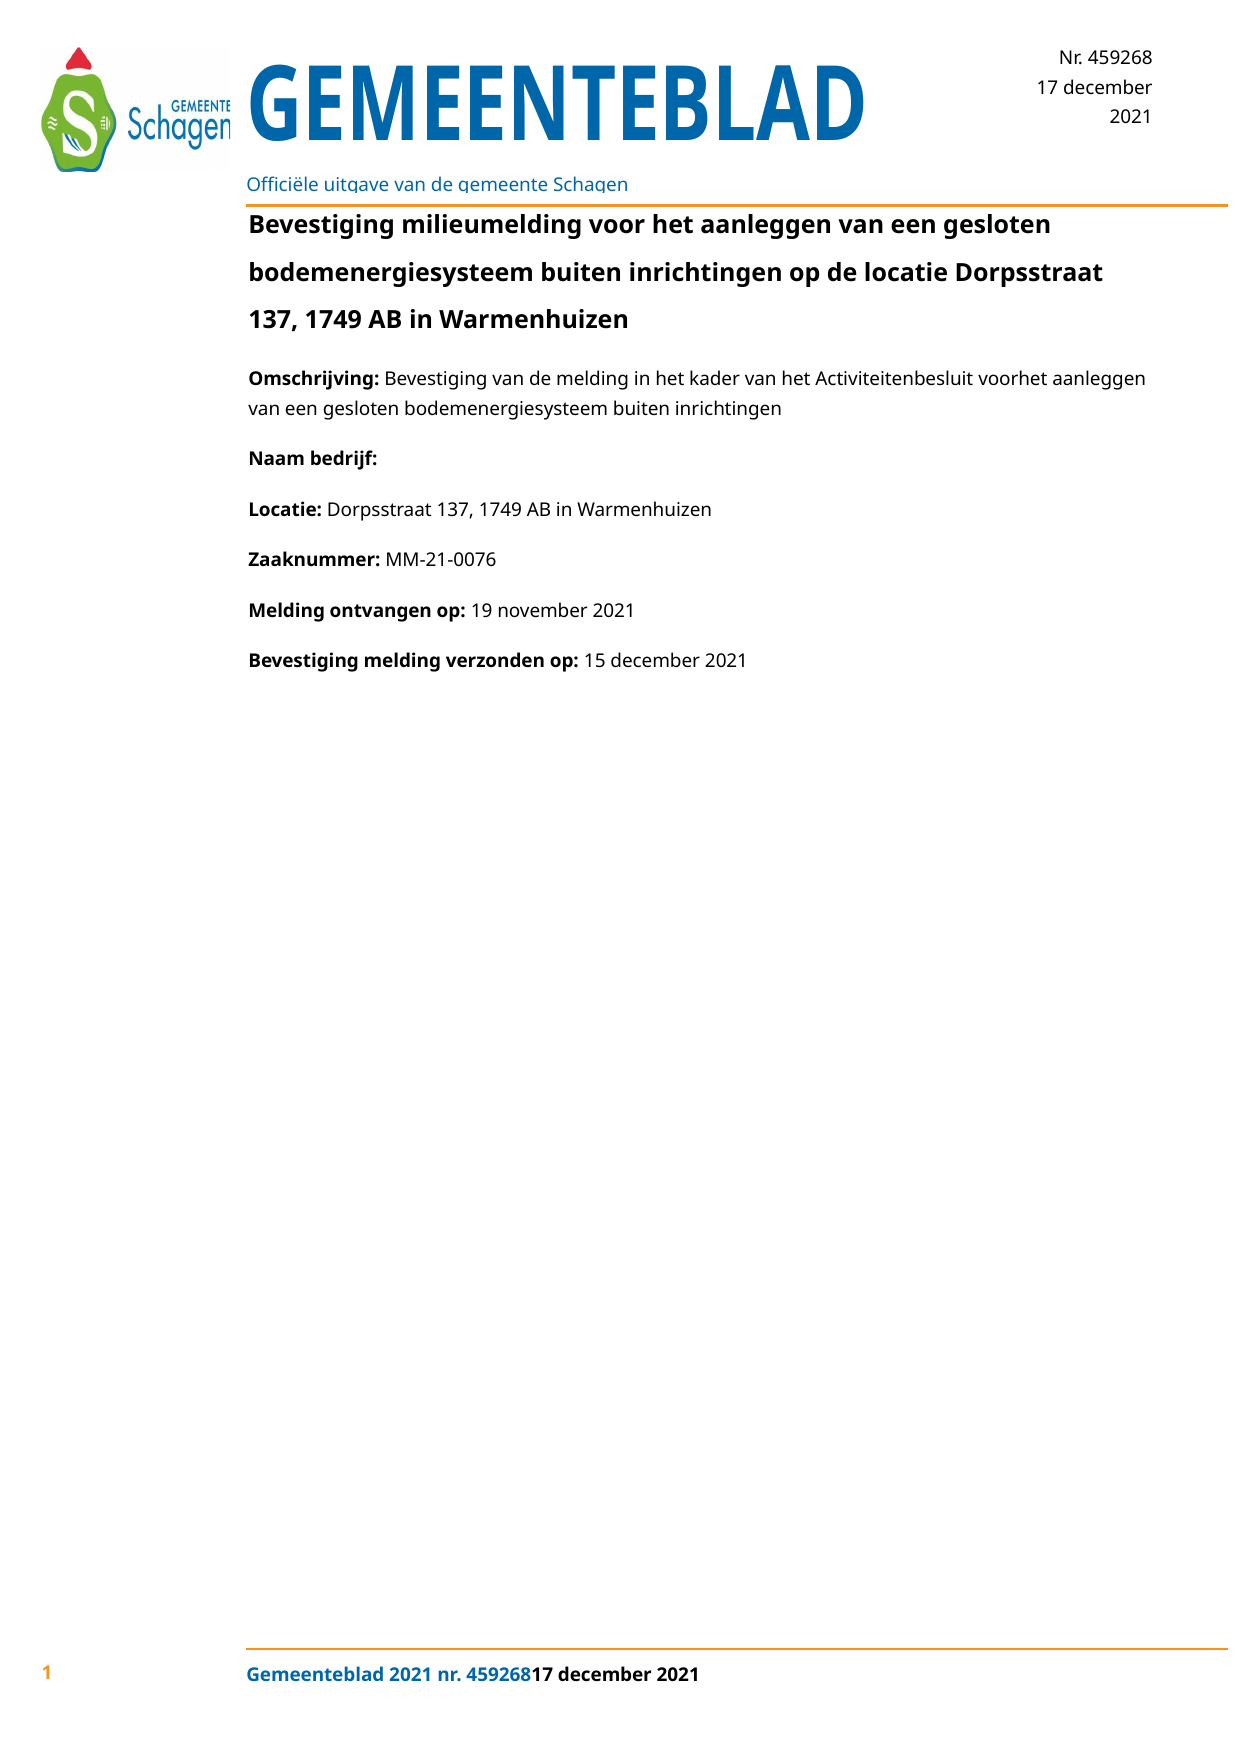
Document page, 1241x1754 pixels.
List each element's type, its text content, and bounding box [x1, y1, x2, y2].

text Bevestiging milieumelding voor het aanleggen van een gesloten bodemenergiesysteem buiten inrichtingen op de locatie Dorpsstraat 137, 1749 AB in Warmenhuizen [248, 207, 1152, 336]
picture [41, 47, 231, 172]
text Locatie: Dorpsstraat 137, 1749 AB in Warmenhuizen [248, 496, 1152, 522]
text Naam bedrijf: [248, 446, 1152, 471]
text Omschrijving: Bevestiging van de melding in het kader van het Activiteitenbesluit voorhet aanleggen van een gesloten bodemenergiesysteem buiten inrichtingen [248, 366, 1152, 421]
text Bevestiging melding verzonden op: 15 december 2021 [248, 647, 1152, 673]
text Melding ontvangen op: 19 november 2021 [248, 597, 1152, 622]
text Zaaknummer: MM-21-0076 [248, 546, 1152, 572]
